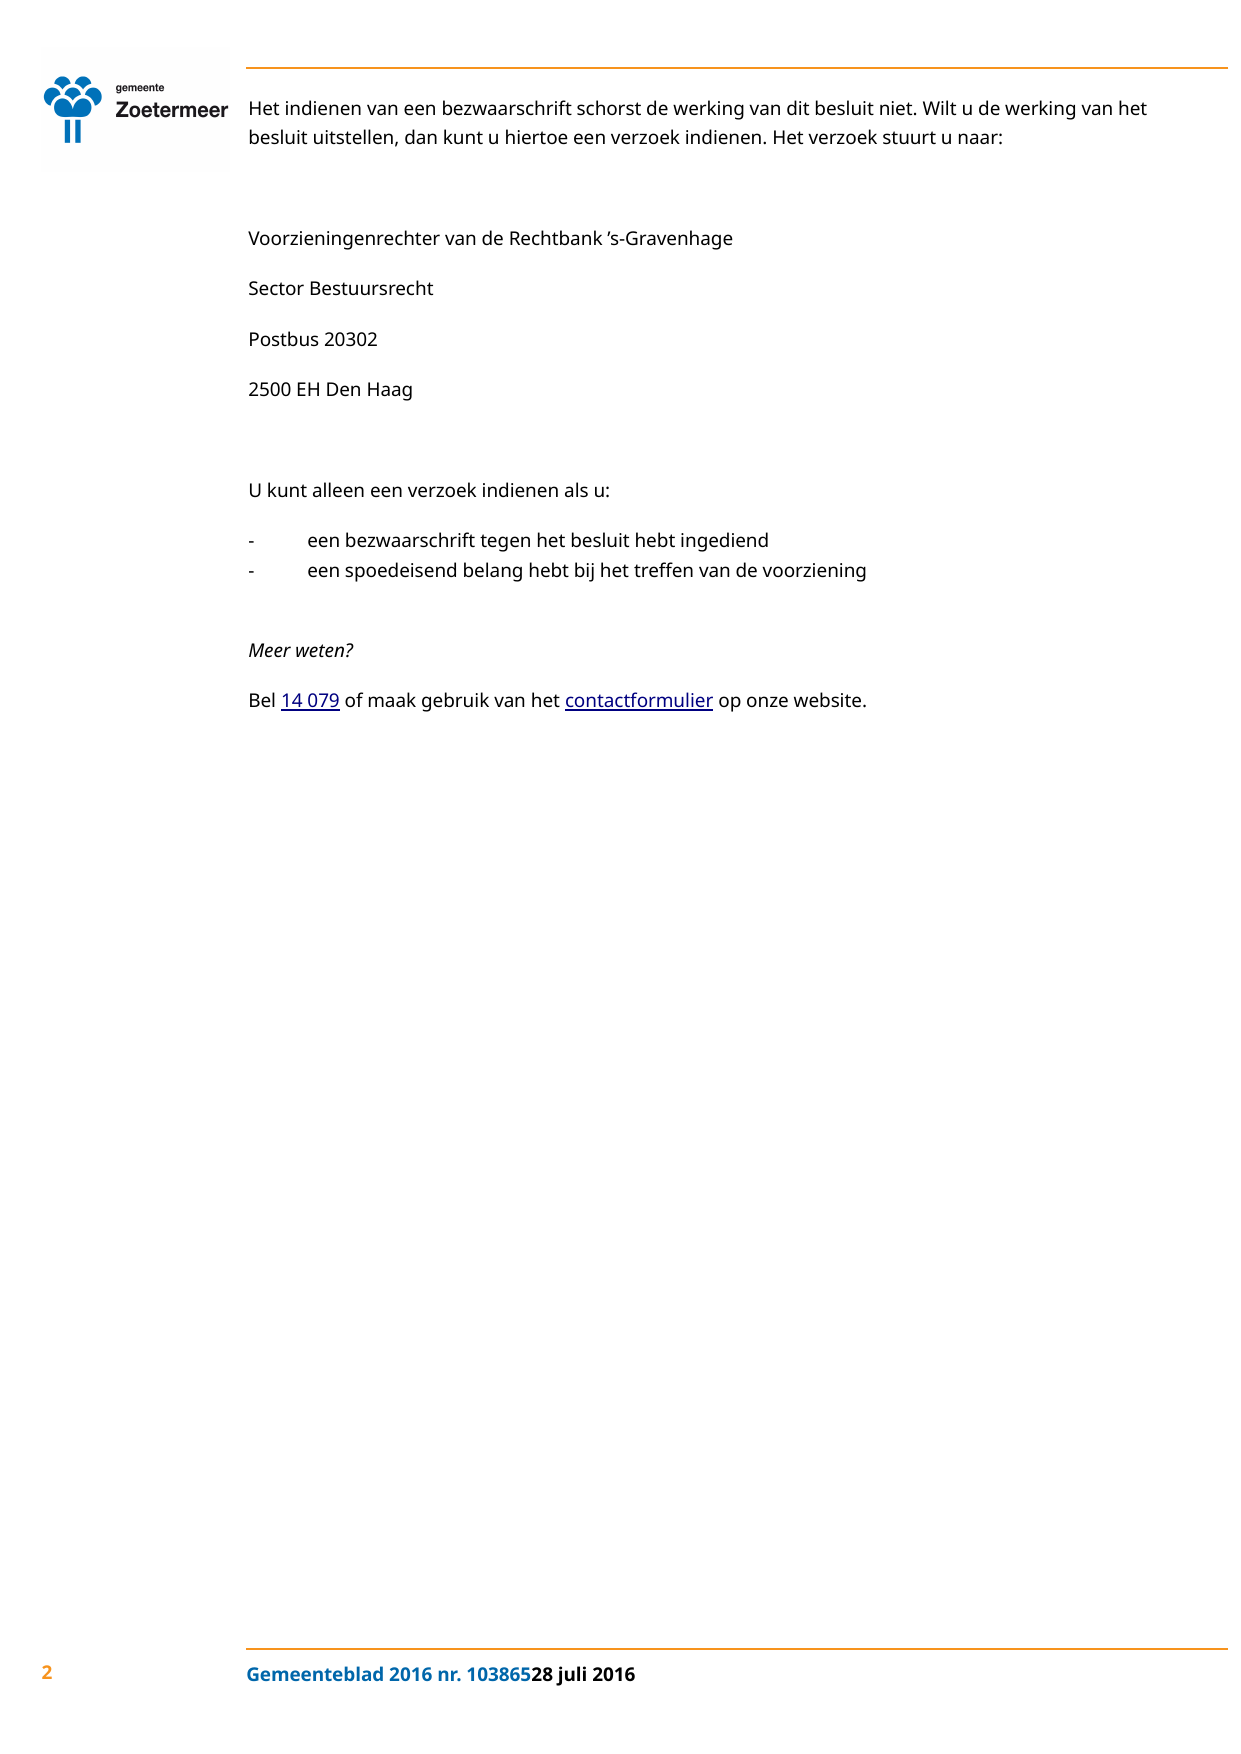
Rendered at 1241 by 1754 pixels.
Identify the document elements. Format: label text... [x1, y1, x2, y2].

text Het indienen van een bezwaarschrift schorst de werking van dit besluit niet. Wilt u de werking van het besluit uitstellen, dan kunt u hiertoe een verzoek indienen. Het verzoek stuurt u naar: [248, 95, 1152, 150]
list een bezwaarschrift tegen het besluit hebt ingediend [248, 528, 1152, 553]
text Sector Bestuursrecht [248, 276, 1152, 301]
text Postbus 20302 [248, 326, 1152, 352]
text U kunt alleen een verzoek indienen als u: [248, 477, 1152, 503]
text 2500 EH Den Haag [248, 376, 1152, 402]
text Bel 14 079 of maak gebruik van het contactformulier op onze website. [248, 688, 1152, 713]
list een spoedeisend belang hebt bij het treffen van de voorziening [248, 557, 1152, 583]
text Voorzieningenrechter van de Rechtbank ’s-Gravenhage [248, 225, 1152, 251]
picture [41, 47, 231, 172]
text Meer weten? [248, 637, 1152, 663]
